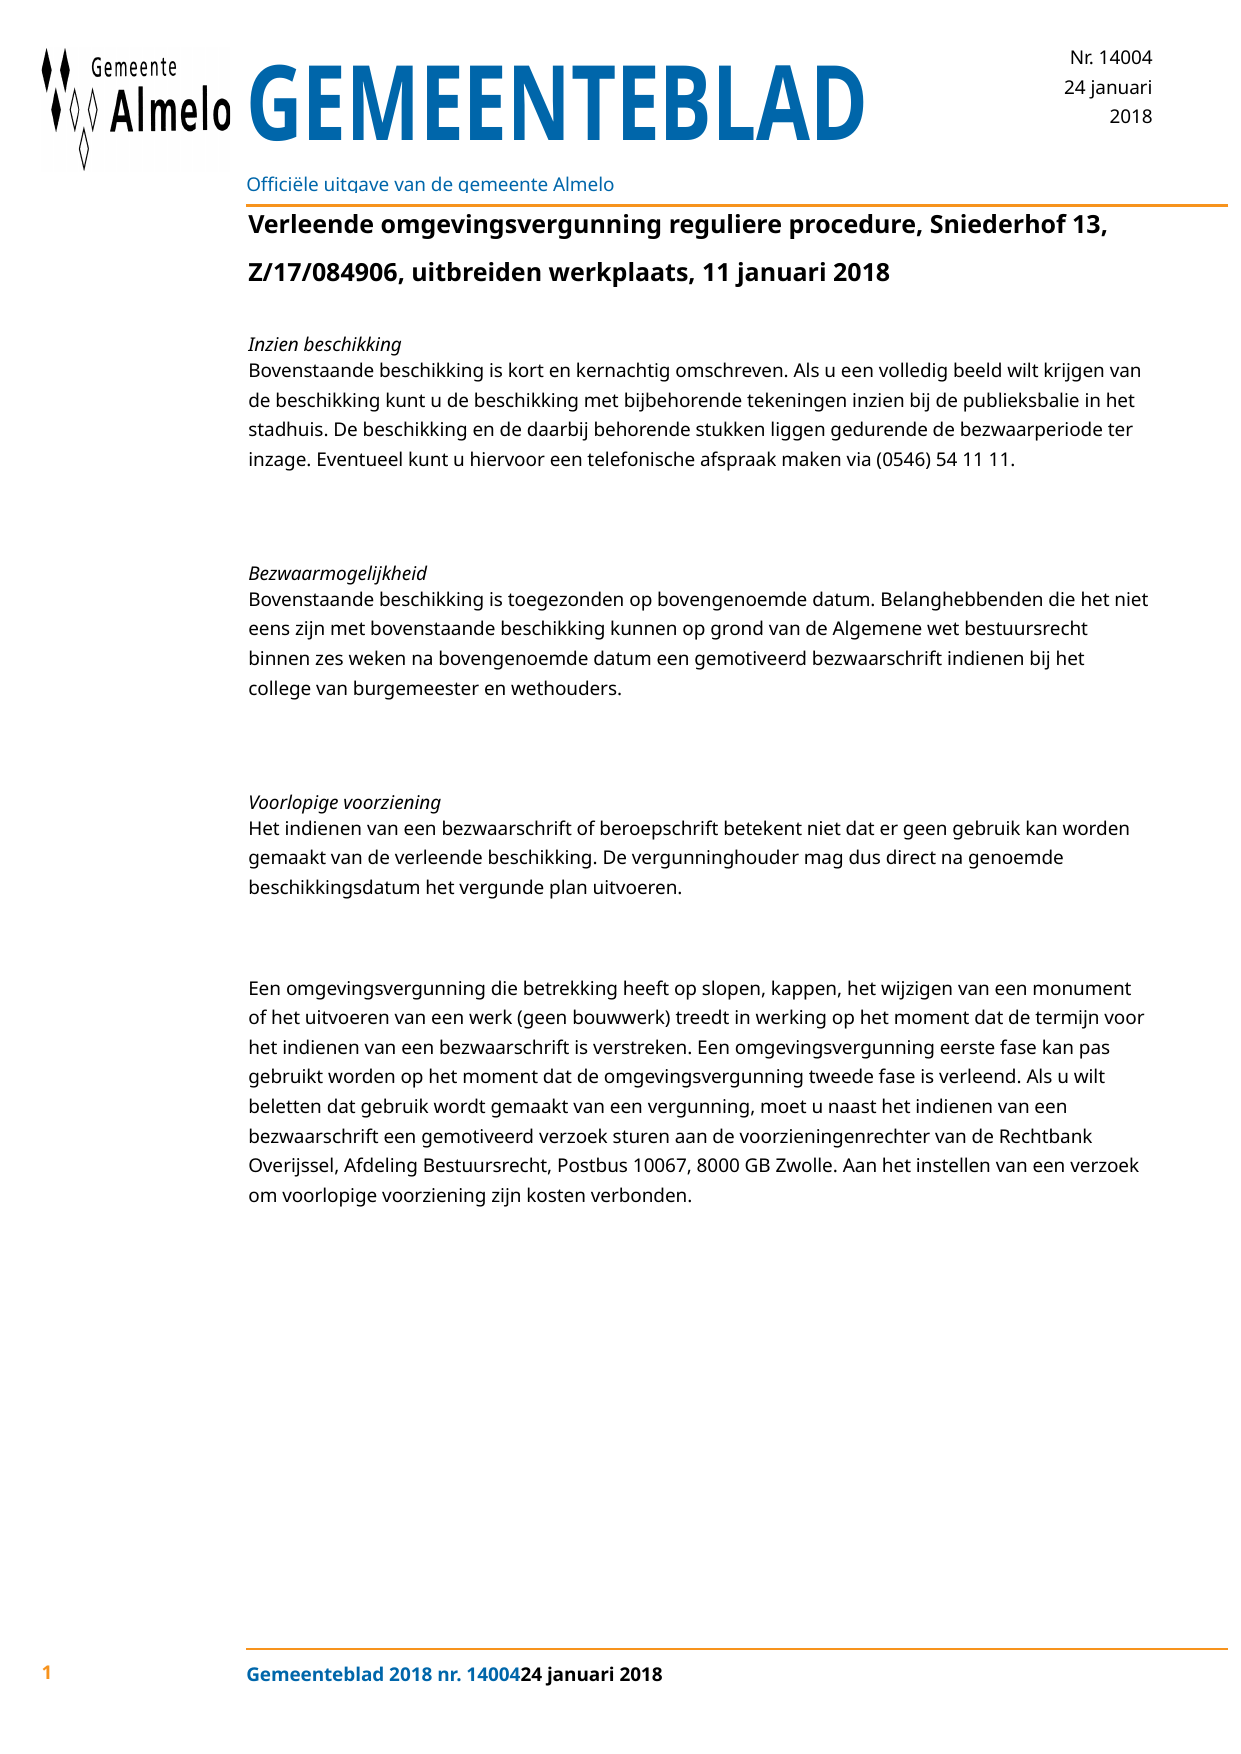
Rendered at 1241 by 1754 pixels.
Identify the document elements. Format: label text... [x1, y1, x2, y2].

text Bovenstaande beschikking is toegezonden op bovengenoemde datum. Belanghebbenden die het niet eens zijn met bovenstaande beschikking kunnen op grond van de Algemene wet bestuursrecht binnen zes weken na bovengenoemde datum een gemotiveerd bezwaarschrift indienen bij het college van burgemeester en wethouders. [248, 586, 1152, 701]
picture [41, 47, 231, 172]
text Een omgevingsvergunning die betrekking heeft op slopen, kappen, het wijzigen van een monument of het uitvoeren van een werk (geen bouwwerk) treedt in werking op het moment dat de termijn voor het indienen van een bezwaarschrift is verstreken. Een omgevingsvergunning eerste fase kan pas gebruikt worden op het moment dat de omgevingsvergunning tweede fase is verleend. Als u wilt beletten dat gebruik wordt gemaakt van een vergunning, moet u naast het indienen van een bezwaarschrift een gemotiveerd verzoek sturen aan de voorzieningenrechter van de Rechtbank Overijssel, Afdeling Bestuursrecht, Postbus 10067, 8000 GB Zwolle. Aan het instellen van een verzoek om voorlopige voorziening zijn kosten verbonden. [248, 975, 1152, 1208]
text Inzien beschikking [248, 331, 1152, 357]
text Verleende omgevingsvergunning reguliere procedure, Sniederhof 13, Z/17/084906, uitbreiden werkplaats, 11 januari 2018 [248, 207, 1152, 288]
text Voorlopige voorziening [248, 789, 1152, 815]
text Het indienen van een bezwaarschrift of beroepschrift betekent niet dat er geen gebruik kan worden gemaakt van de verleende beschikking. De vergunninghouder mag dus direct na genoemde beschikkingsdatum het vergunde plan uitvoeren. [248, 815, 1152, 900]
text Bezwaarmogelijkheid [248, 560, 1152, 586]
text Bovenstaande beschikking is kort en kernachtig omschreven. Als u een volledig beeld wilt krijgen van de beschikking kunt u de beschikking met bijbehorende tekeningen inzien bij de publieksbalie in het stadhuis. De beschikking en de daarbij behorende stukken liggen gedurende de bezwaarperiode ter inzage. Eventueel kunt u hiervoor een telefonische afspraak maken via (0546) 54 11 11. [248, 357, 1152, 472]
